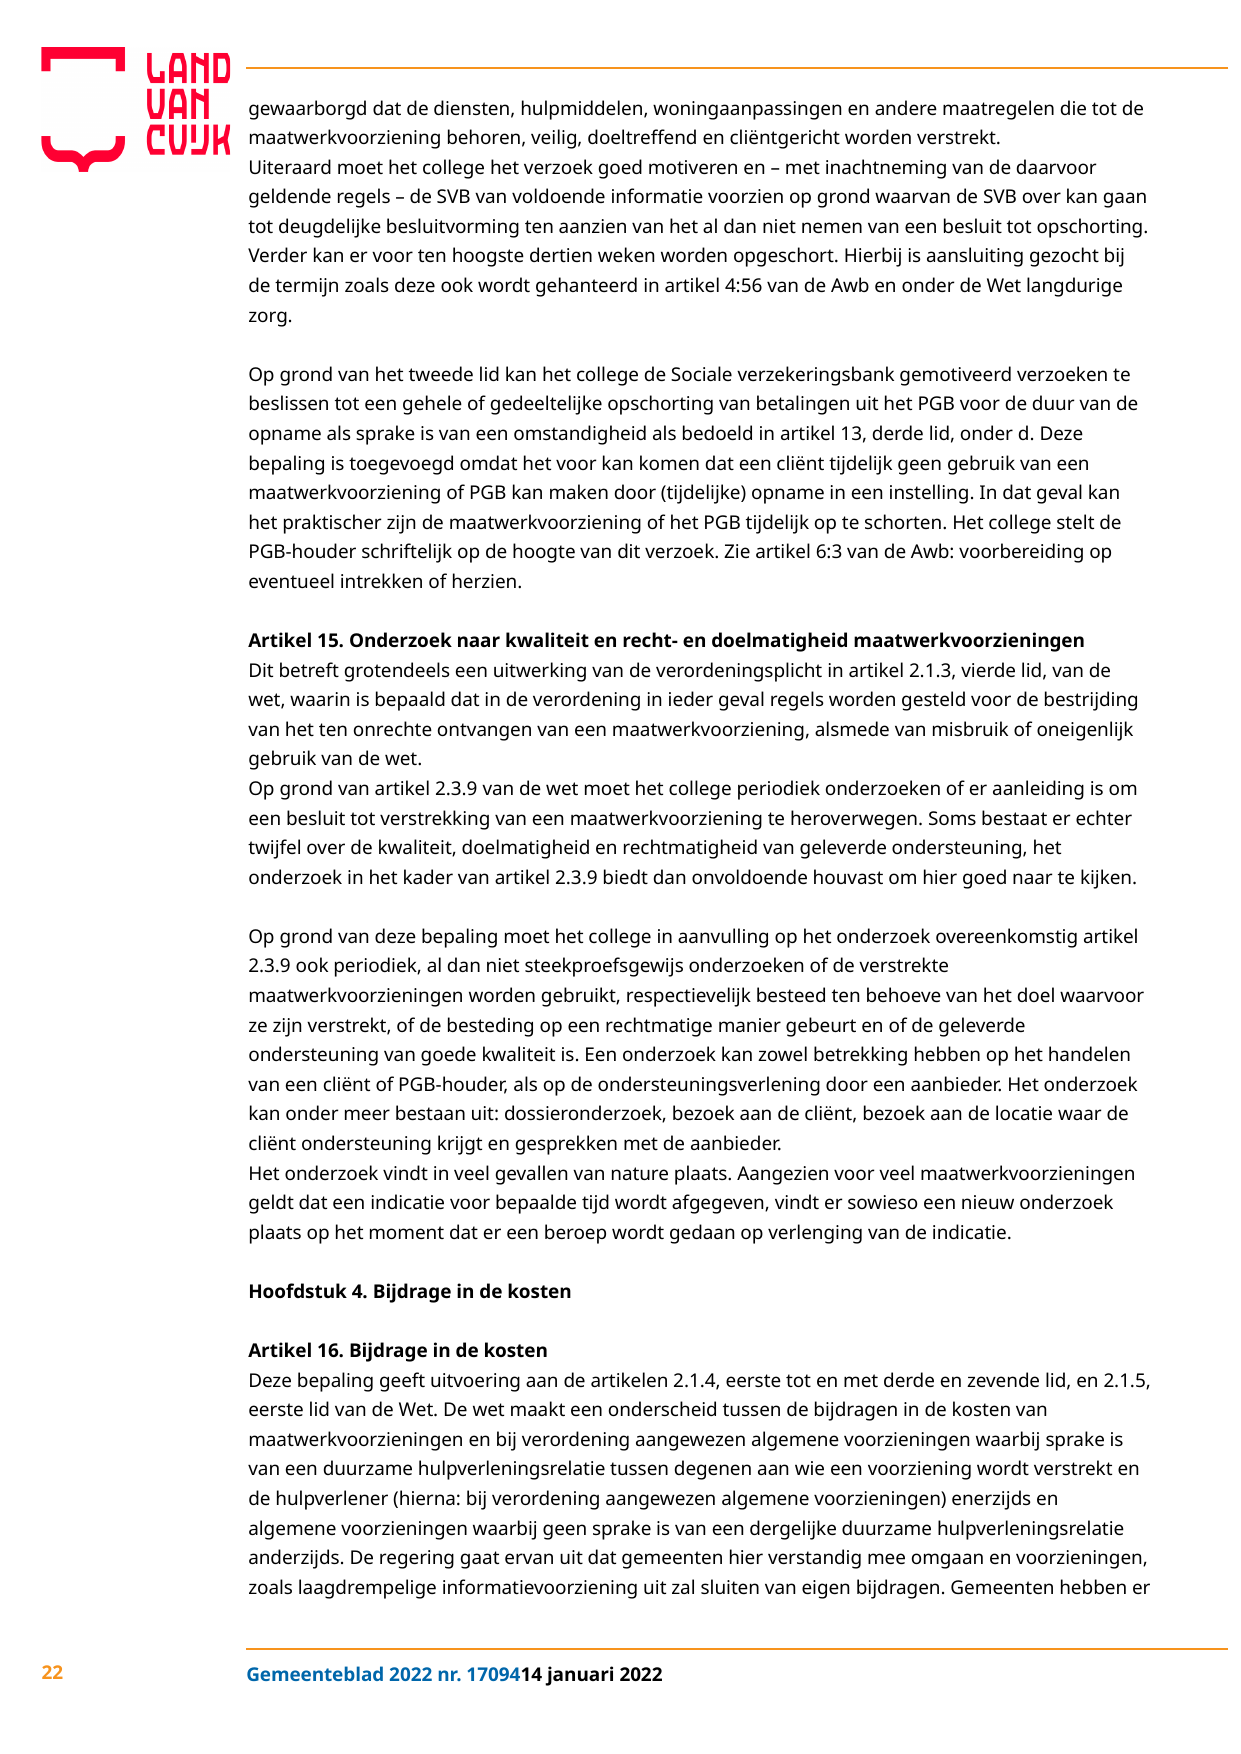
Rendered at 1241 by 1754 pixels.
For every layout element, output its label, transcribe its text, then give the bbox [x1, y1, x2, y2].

text gewaarborgd dat de diensten, hulpmiddelen, woningaanpassingen en andere maatregelen die tot de maatwerkvoorziening behoren, veilig, doeltreffend en cliëntgericht worden verstrekt. [248, 95, 1152, 150]
text Hoofdstuk 4. Bijdrage in de kosten [248, 1278, 1152, 1304]
text Verder kan er voor ten hoogste dertien weken worden opgeschort. Hierbij is aansluiting gezocht bij de termijn zoals deze ook wordt gehanteerd in artikel 4:56 van de Awb en onder de Wet langdurige zorg. [248, 243, 1152, 328]
picture [41, 47, 231, 172]
text Deze bepaling geeft uitvoering aan de artikelen 2.1.4, eerste tot en met derde en zevende lid, en 2.1.5, eerste lid van de Wet. De wet maakt een onderscheid tussen de bijdragen in de kosten van maatwerkvoorzieningen en bij verordening aangewezen algemene voorzieningen waarbij sprake is van een duurzame hulpverleningsrelatie tussen degenen aan wie een voorziening wordt verstrekt en de hulpverlener (hierna: bij verordening aangewezen algemene voorzieningen) enerzijds en algemene voorzieningen waarbij geen sprake is van een dergelijke duurzame hulpverleningsrelatie anderzijds. De regering gaat ervan uit dat gemeenten hier verstandig mee omgaan en voorzieningen, zoals laagdrempelige informatievoorziening uit zal sluiten van eigen bijdragen. Gemeenten hebben er [248, 1367, 1152, 1600]
text Uiteraard moet het college het verzoek goed motiveren en – met inachtneming van de daarvoor geldende regels – de SVB van voldoende informatie voorzien op grond waarvan de SVB over kan gaan tot deugdelijke besluitvorming ten aanzien van het al dan niet nemen van een besluit tot opschorting. [248, 154, 1152, 239]
text Op grond van het tweede lid kan het college de Sociale verzekeringsbank gemotiveerd verzoeken te beslissen tot een gehele of gedeeltelijke opschorting van betalingen uit het PGB voor de duur van de opname als sprake is van een omstandigheid als bedoeld in artikel 13, derde lid, onder d. Deze bepaling is toegevoegd omdat het voor kan komen dat een cliënt tijdelijk geen gebruik van een maatwerkvoorziening of PGB kan maken door (tijdelijke) opname in een instelling. In dat geval kan het praktischer zijn de maatwerkvoorziening of het PGB tijdelijk op te schorten. Het college stelt de PGB-houder schriftelijk op de hoogte van dit verzoek. Zie artikel 6:3 van de Awb: voorbereiding op eventueel intrekken of herzien. [248, 361, 1152, 594]
text Artikel 15. Onderzoek naar kwaliteit en recht- en doelmatigheid maatwerkvoorzieningen [248, 627, 1152, 653]
text Op grond van artikel 2.3.9 van de wet moet het college periodiek onderzoeken of er aanleiding is om een besluit tot verstrekking van een maatwerkvoorziening te heroverwegen. Soms bestaat er echter twijfel over de kwaliteit, doelmatigheid en rechtmatigheid van geleverde ondersteuning, het onderzoek in het kader van artikel 2.3.9 biedt dan onvoldoende houvast om hier goed naar te kijken. [248, 775, 1152, 890]
text Het onderzoek vindt in veel gevallen van nature plaats. Aangezien voor veel maatwerkvoorzieningen geldt dat een indicatie voor bepaalde tijd wordt afgegeven, vindt er sowieso een nieuw onderzoek plaats op het moment dat er een beroep wordt gedaan op verlenging van de indicatie. [248, 1160, 1152, 1245]
text Artikel 16. Bijdrage in de kosten [248, 1337, 1152, 1363]
text Dit betreft grotendeels een uitwerking van de verordeningsplicht in artikel 2.1.3, vierde lid, van de wet, waarin is bepaald dat in de verordening in ieder geval regels worden gesteld voor de bestrijding van het ten onrechte ontvangen van een maatwerkvoorziening, alsmede van misbruik of oneigenlijk gebruik van de wet. [248, 657, 1152, 771]
text Op grond van deze bepaling moet het college in aanvulling op het onderzoek overeenkomstig artikel 2.3.9 ook periodiek, al dan niet steekproefsgewijs onderzoeken of de verstrekte maatwerkvoorzieningen worden gebruikt, respectievelijk besteed ten behoeve van het doel waarvoor ze zijn verstrekt, of de besteding op een rechtmatige manier gebeurt en of de geleverde ondersteuning van goede kwaliteit is. Een onderzoek kan zowel betrekking hebben op het handelen van een cliënt of PGB-houder, als op de ondersteuningsverlening door een aanbieder. Het onderzoek kan onder meer bestaan uit: dossieronderzoek, bezoek aan de cliënt, bezoek aan de locatie waar de cliënt ondersteuning krijgt en gesprekken met de aanbieder. [248, 923, 1152, 1156]
